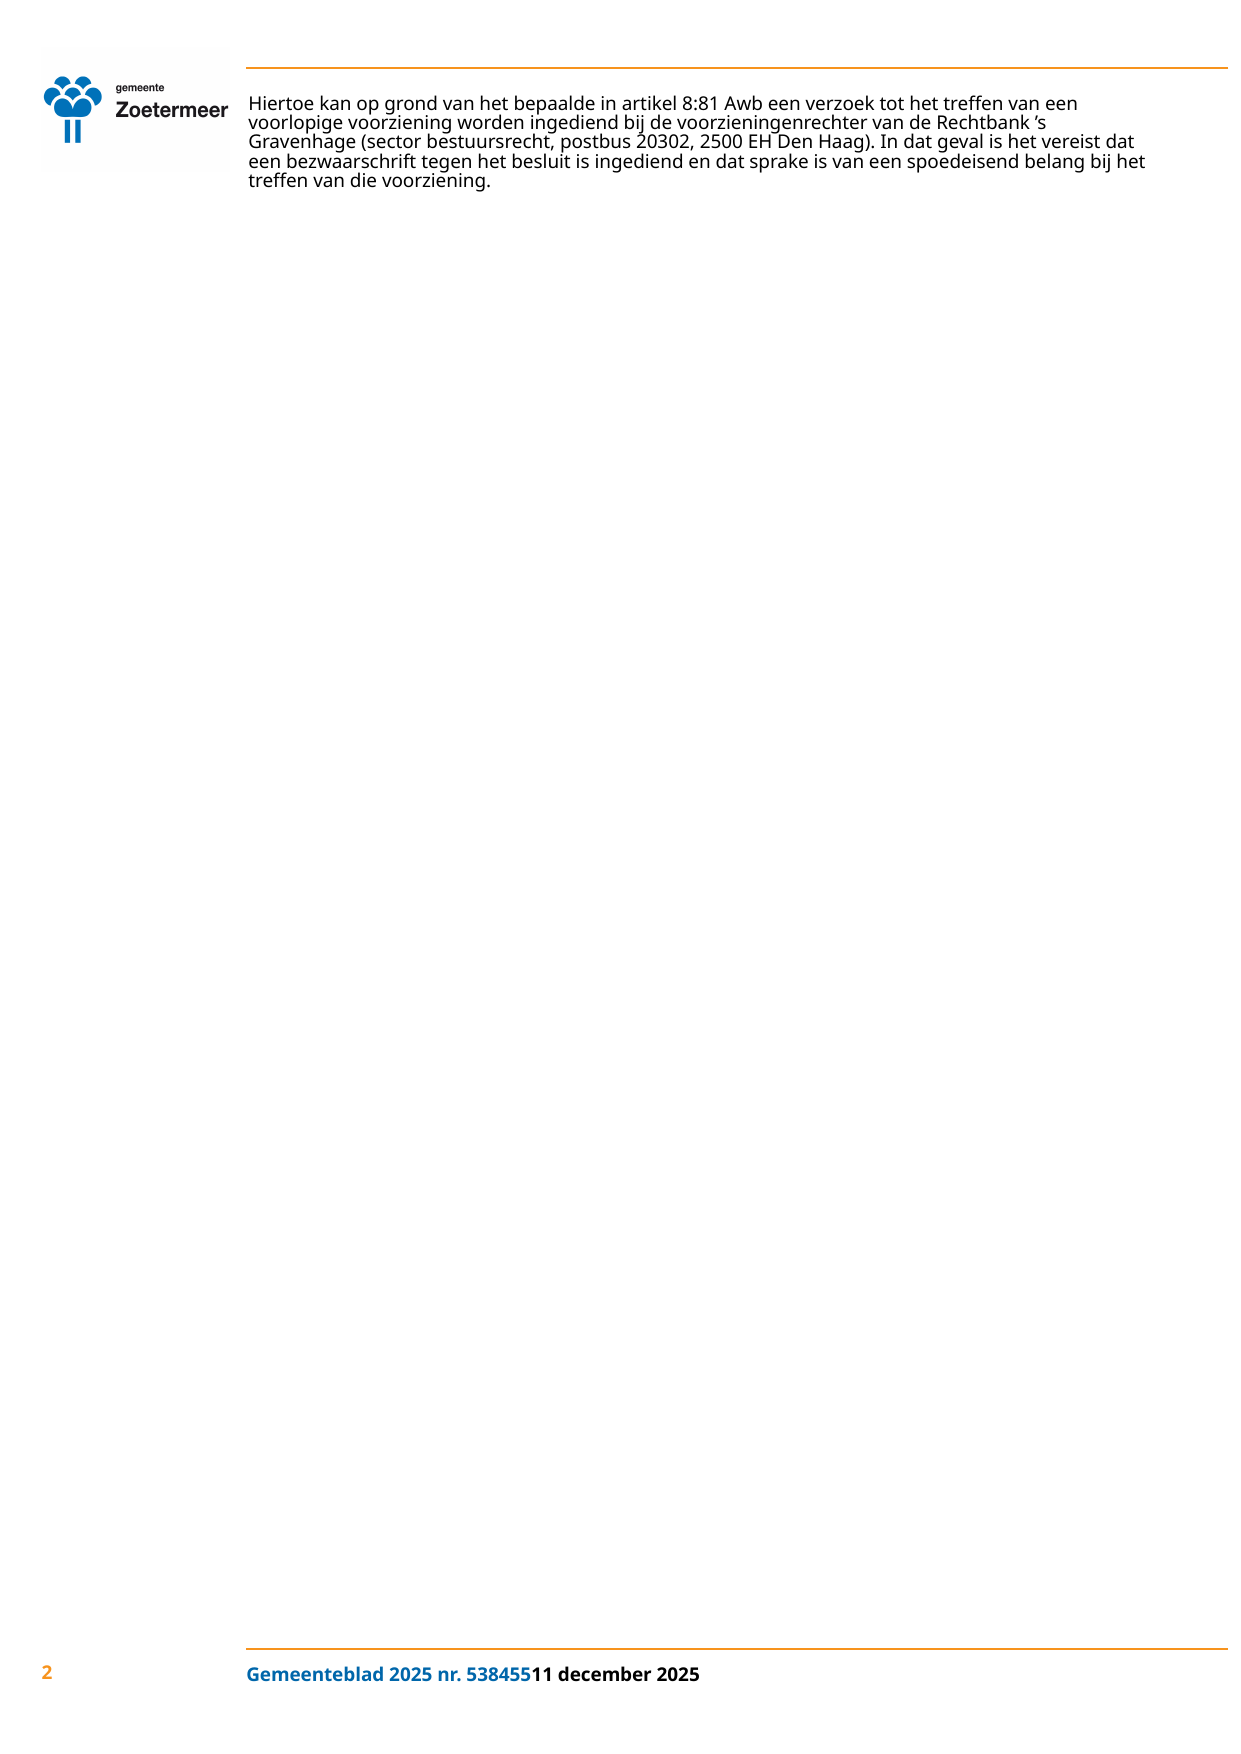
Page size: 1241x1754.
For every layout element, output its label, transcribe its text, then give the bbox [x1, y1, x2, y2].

picture [41, 47, 231, 172]
text Hiertoe kan op grond van het bepaalde in artikel 8:81 Awb een verzoek tot het treffen van een voorlopige voorziening worden ingediend bij de voorzieningenrechter van de Rechtbank ’s Gravenhage (sector bestuursrecht, postbus 20302, 2500 EH Den Haag). In dat geval is het vereist dat een bezwaarschrift tegen het besluit is ingediend en dat sprake is van een spoedeisend belang bij het treffen van die voorziening. [248, 95, 1152, 191]
